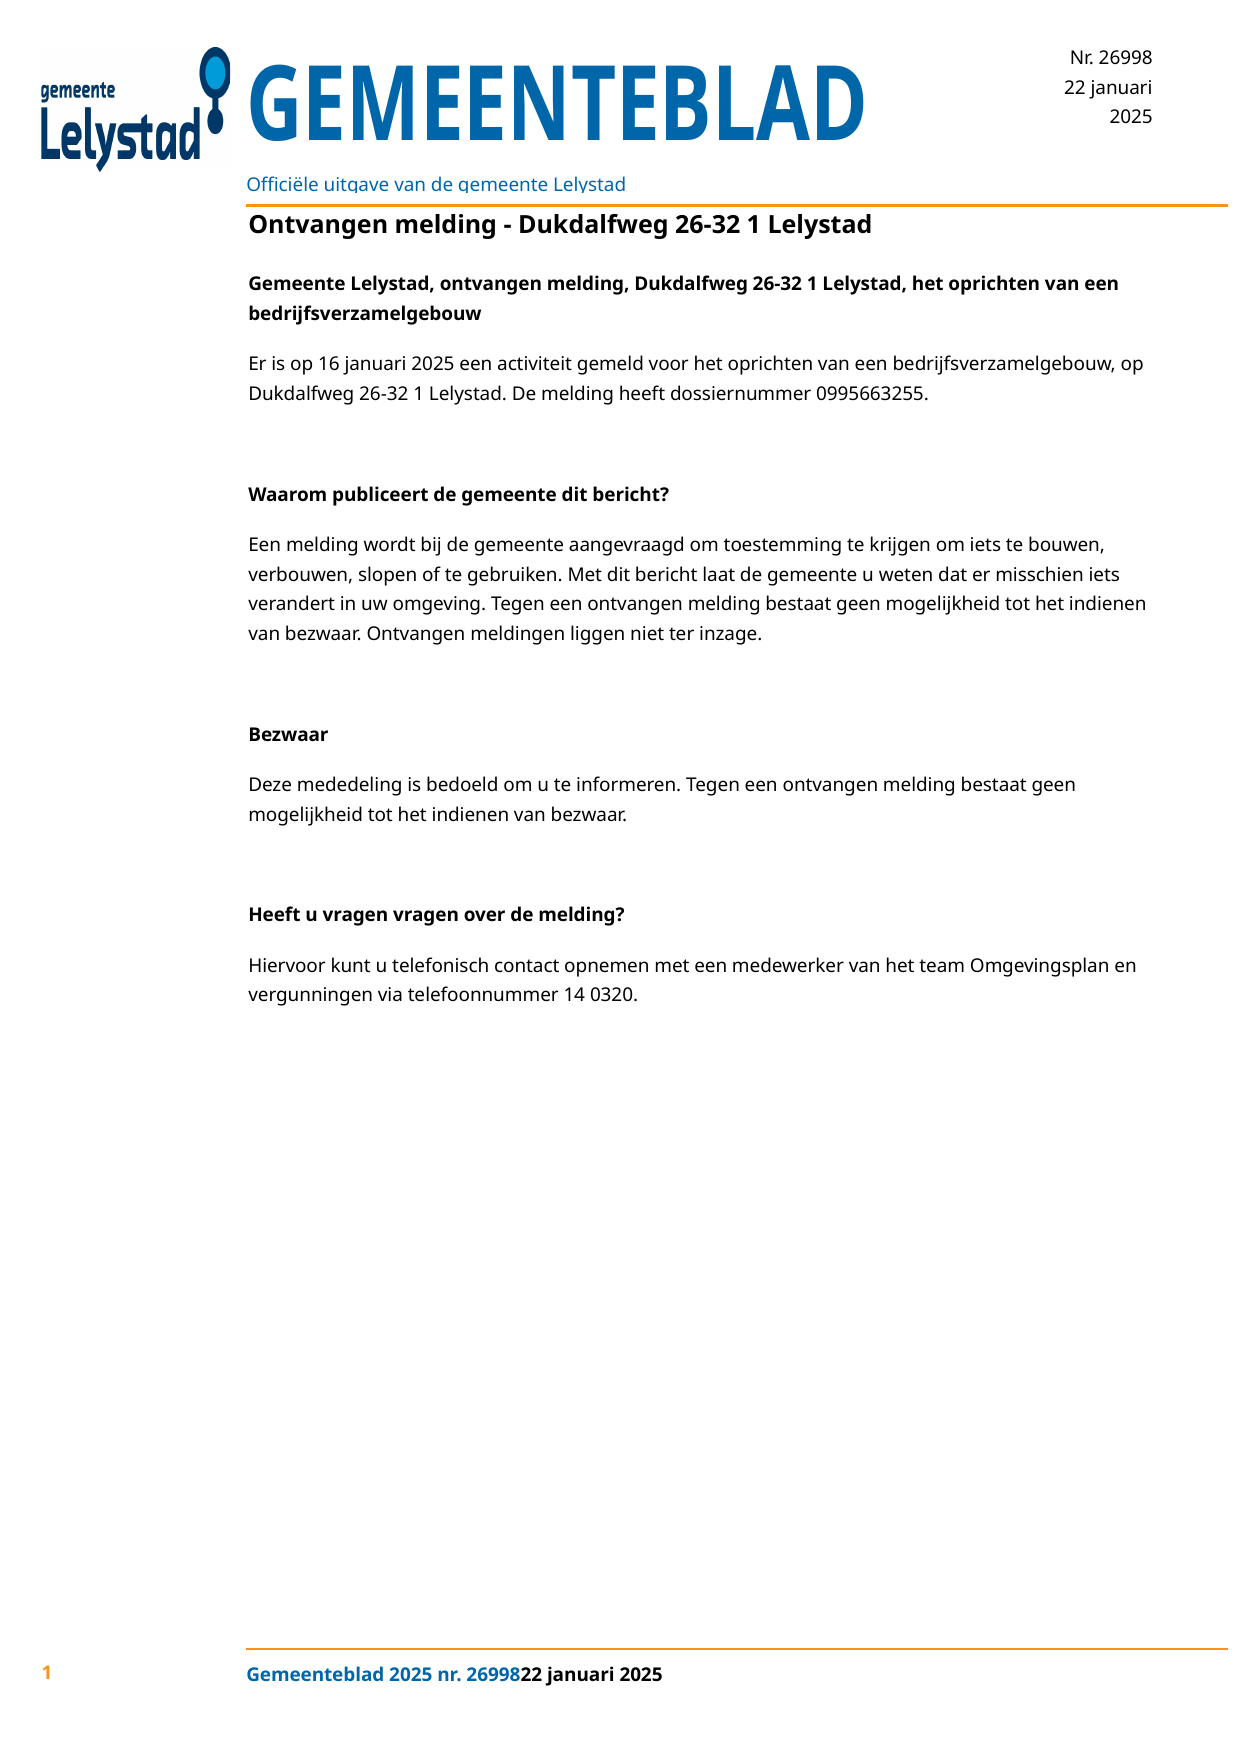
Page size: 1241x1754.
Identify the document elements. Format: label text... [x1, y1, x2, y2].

text Een melding wordt bij de gemeente aangevraagd om toestemming te krijgen om iets te bouwen, verbouwen, slopen of te gebruiken. Met dit bericht laat de gemeente u weten dat er misschien iets verandert in uw omgeving. Tegen een ontvangen melding bestaat geen mogelijkheid tot het indienen van bezwaar. Ontvangen meldingen liggen niet ter inzage. [248, 531, 1152, 646]
text Gemeente Lelystad, ontvangen melding, Dukdalfweg 26-32 1 Lelystad, het oprichten van een bedrijfsverzamelgebouw [248, 270, 1152, 326]
text Hiervoor kunt u telefonisch contact opnemen met een medewerker van het team Omgevingsplan en vergunningen via telefoonnummer 14 0320. [248, 952, 1152, 1007]
text Ontvangen melding - Dukdalfweg 26-32 1 Lelystad [248, 207, 1152, 241]
picture [41, 47, 231, 172]
text Bezwaar [248, 721, 1152, 746]
text Er is op 16 januari 2025 een activiteit gemeld voor het oprichten van een bedrijfsverzamelgebouw, op Dukdalfweg 26-32 1 Lelystad. De melding heeft dossiernummer 0995663255. [248, 350, 1152, 406]
text Heeft u vragen vragen over de melding? [248, 902, 1152, 927]
text Deze mededeling is bedoeld om u te informeren. Tegen een ontvangen melding bestaat geen mogelijkheid tot het indienen van bezwaar. [248, 771, 1152, 826]
text Waarom publiceert de gemeente dit bericht? [248, 481, 1152, 506]
